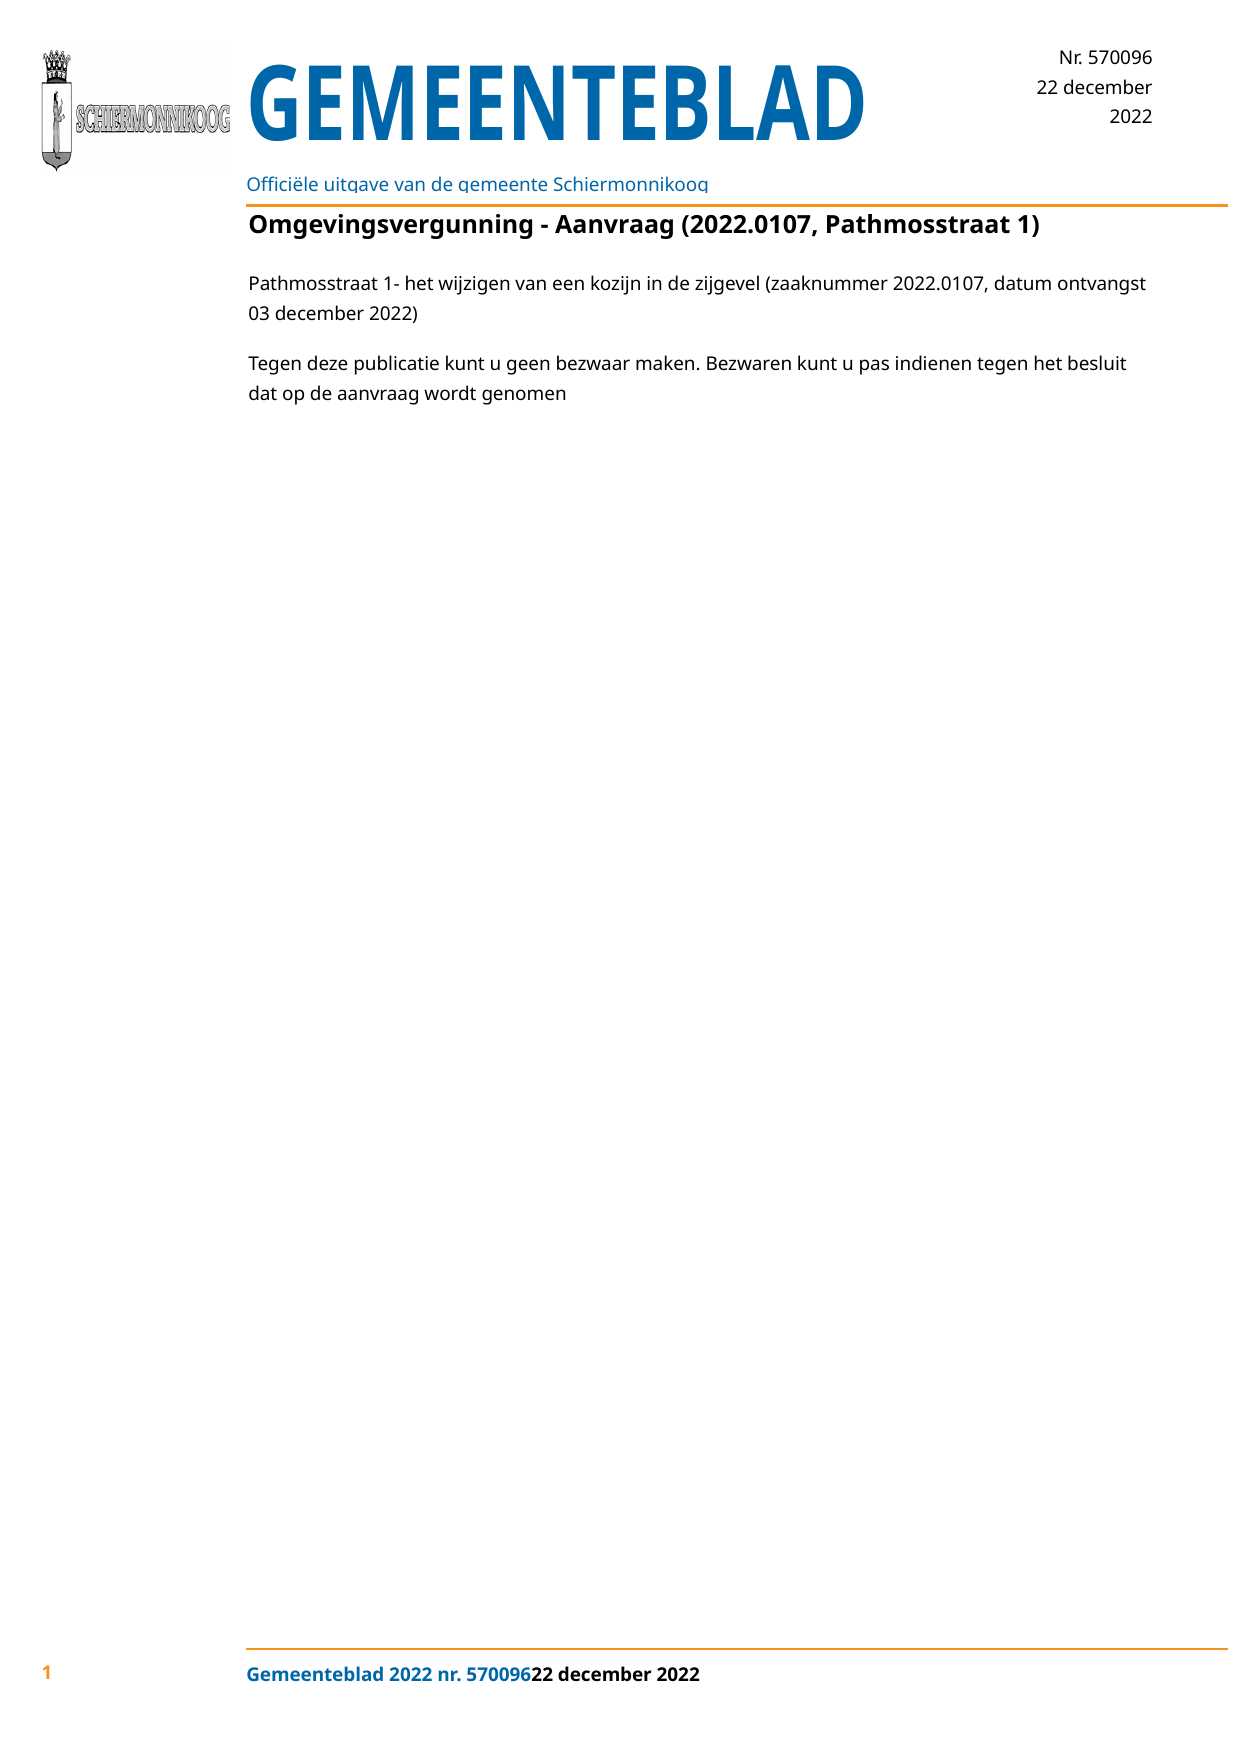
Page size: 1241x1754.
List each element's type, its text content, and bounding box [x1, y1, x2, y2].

text Omgevingsvergunning - Aanvraag (2022.0107, Pathmosstraat 1) [248, 207, 1152, 241]
text Pathmosstraat 1- het wijzigen van een kozijn in de zijgevel (zaaknummer 2022.0107, datum ontvangst 03 december 2022) [248, 270, 1152, 326]
picture [41, 47, 231, 172]
text Tegen deze publicatie kunt u geen bezwaar maken. Bezwaren kunt u pas indienen tegen het besluit dat op de aanvraag wordt genomen [248, 350, 1152, 406]
